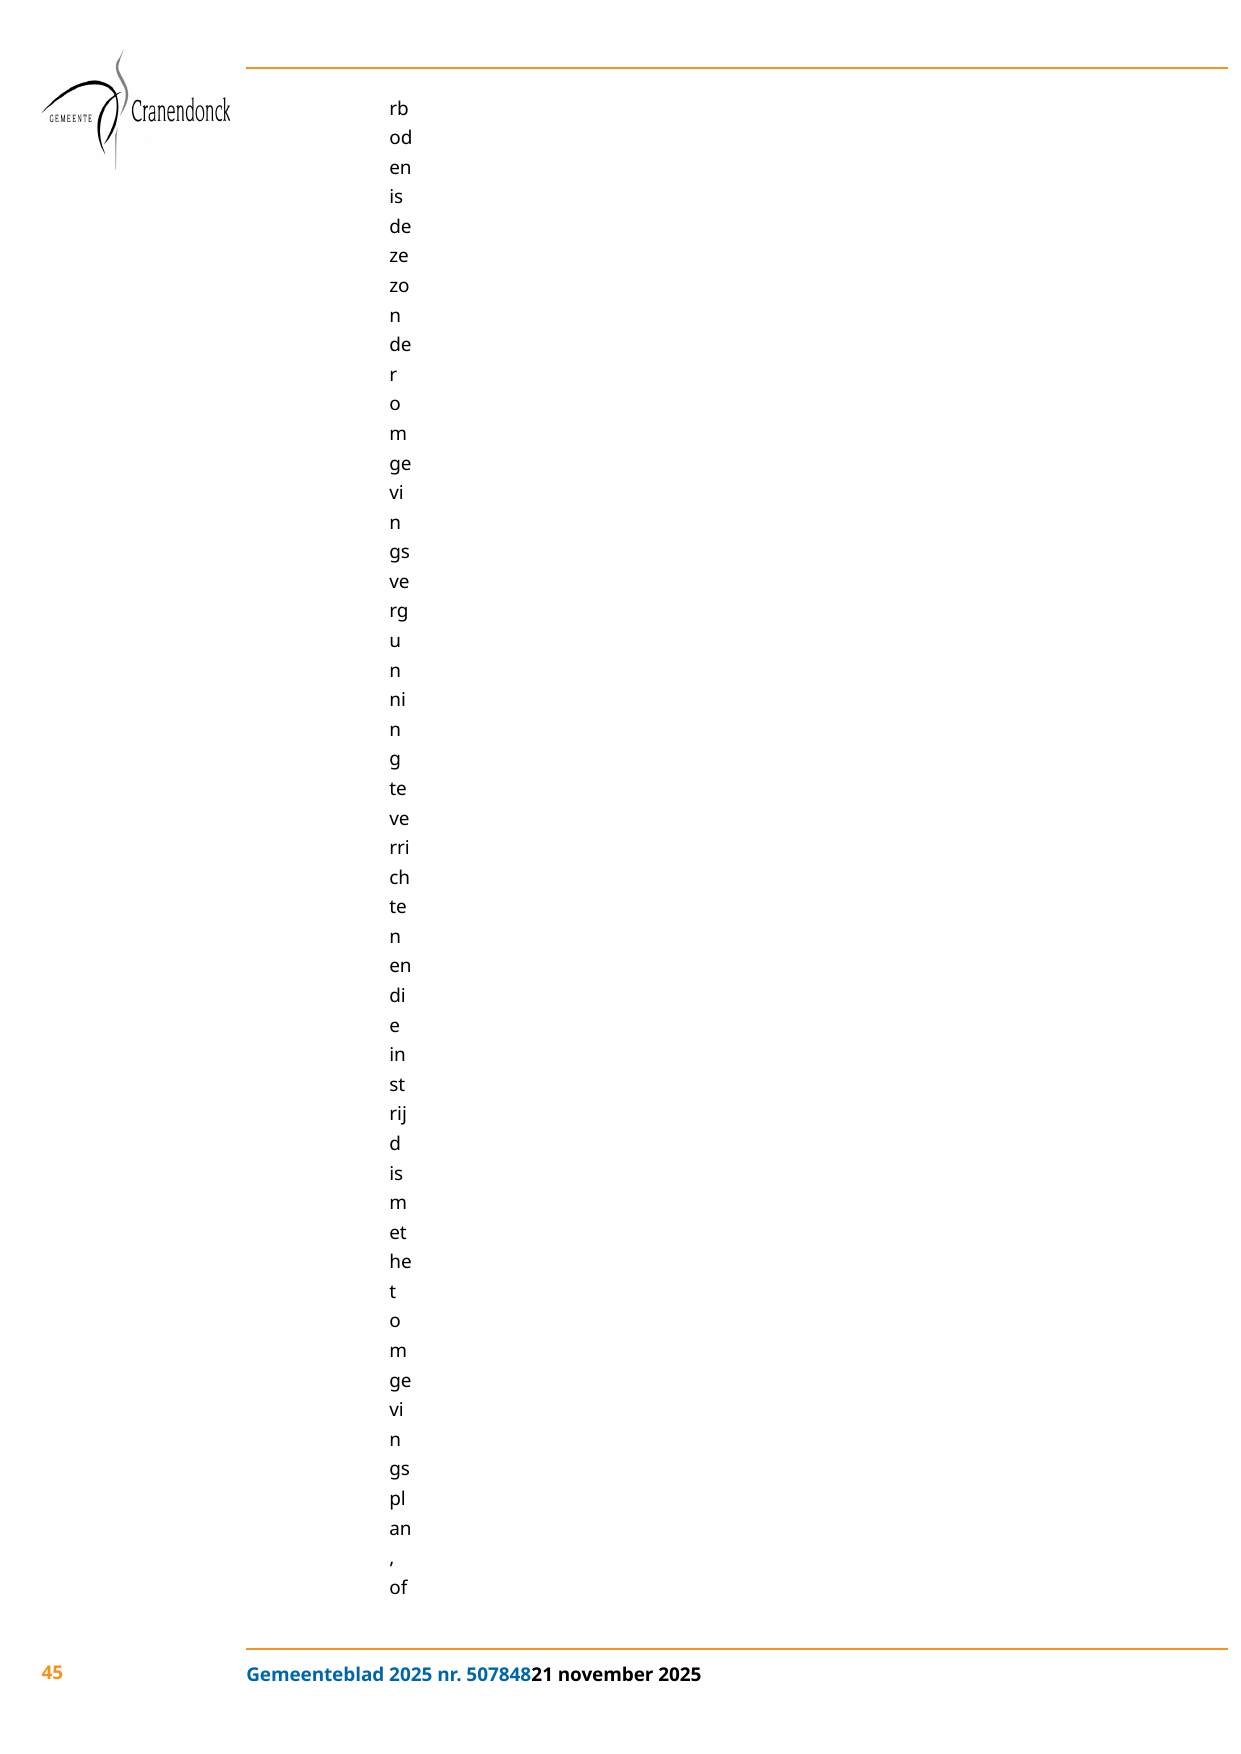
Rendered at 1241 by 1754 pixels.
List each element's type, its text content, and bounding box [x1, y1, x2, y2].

table_cell [659, 95, 905, 1600]
table_cell [577, 95, 659, 1600]
table_cell [412, 95, 577, 1600]
table_cell [987, 95, 1152, 1600]
table_cell [248, 95, 330, 1600]
table_cell rboden is deze zonder omgevingsvergunning te verrichten en die in strijd is met het omgevingsplan, of [330, 95, 412, 1600]
table_cell [905, 95, 987, 1600]
picture [41, 47, 231, 172]
